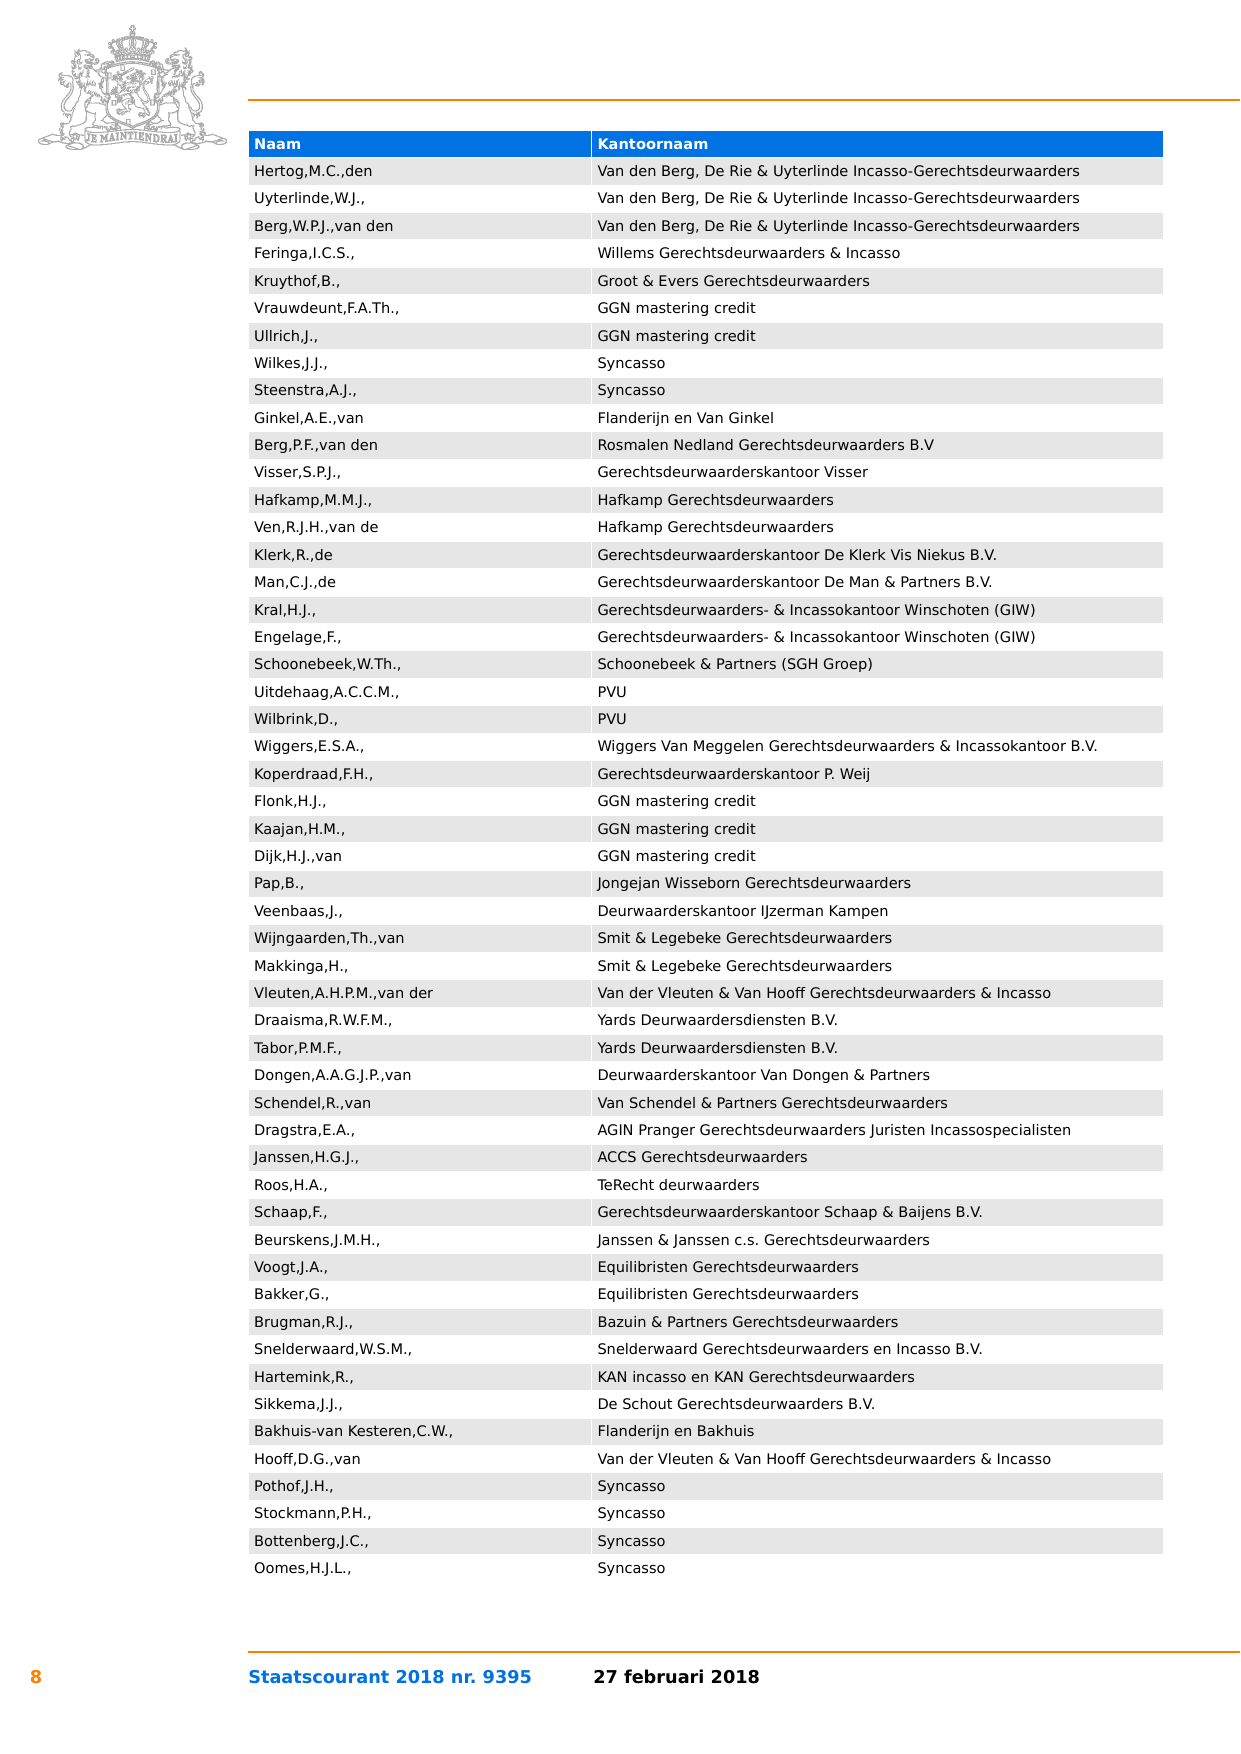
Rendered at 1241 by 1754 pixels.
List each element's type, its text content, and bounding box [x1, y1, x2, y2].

table_cell Van den Berg, De Rie & Uyterlinde Incasso-Gerechtsdeurwaarders [592, 186, 1163, 212]
table_cell Syncasso [592, 350, 1163, 376]
table_cell AGIN Pranger Gerechtsdeurwaarders Juristen Incassospecialisten [592, 1117, 1163, 1143]
table_cell Bottenberg,J.C., [249, 1528, 591, 1554]
table_cell Koperdraad,F.H., [249, 761, 591, 787]
table_cell Kaajan,H.M., [249, 816, 591, 842]
table_header Kantoornaam [592, 131, 1163, 157]
table_cell Gerechtsdeurwaarders- & Incassokantoor Winschoten (GIW) [592, 597, 1163, 623]
table_cell Kruythof,B., [249, 268, 591, 294]
table_cell Schendel,R.,van [249, 1090, 591, 1116]
table_cell GGN mastering credit [592, 295, 1163, 322]
table_cell Gerechtsdeurwaarderskantoor De Klerk Vis Niekus B.V. [592, 542, 1163, 568]
table_cell Willems Gerechtsdeurwaarders & Incasso [592, 241, 1163, 267]
table_cell Syncasso [592, 378, 1163, 404]
table_cell Ven,R.J.H.,van de [249, 515, 591, 541]
table_cell Smit & Legebeke Gerechtsdeurwaarders [592, 953, 1163, 979]
table_cell Wiggers Van Meggelen Gerechtsdeurwaarders & Incassokantoor B.V. [592, 734, 1163, 760]
table_cell Syncasso [592, 1473, 1163, 1500]
table_cell Schoonebeek,W.Th., [249, 651, 591, 678]
table_cell Snelderwaard,W.S.M., [249, 1336, 591, 1363]
table_cell Engelage,F., [249, 624, 591, 650]
table_cell Van der Vleuten & Van Hooff Gerechtsdeurwaarders & Incasso [592, 1446, 1163, 1472]
table_cell Brugman,R.J., [249, 1309, 591, 1335]
table_cell TeRecht deurwaarders [592, 1172, 1163, 1198]
table_cell Van Schendel & Partners Gerechtsdeurwaarders [592, 1090, 1163, 1116]
table_cell Van den Berg, De Rie & Uyterlinde Incasso-Gerechtsdeurwaarders [592, 158, 1163, 185]
table_cell Vrauwdeunt,F.A.Th., [249, 295, 591, 322]
table_cell Dijk,H.J.,van [249, 843, 591, 869]
table_cell Van den Berg, De Rie & Uyterlinde Incasso-Gerechtsdeurwaarders [592, 213, 1163, 239]
table_cell Hafkamp,M.M.J., [249, 487, 591, 513]
table_cell Pothof,J.H., [249, 1473, 591, 1500]
table_cell Janssen & Janssen c.s. Gerechtsdeurwaarders [592, 1227, 1163, 1253]
table_cell Bazuin & Partners Gerechtsdeurwaarders [592, 1309, 1163, 1335]
table_cell GGN mastering credit [592, 843, 1163, 869]
table_cell Flanderijn en Van Ginkel [592, 405, 1163, 431]
table_cell Smit & Legebeke Gerechtsdeurwaarders [592, 925, 1163, 952]
table_cell Voogt,J.A., [249, 1254, 591, 1281]
table_cell Wiggers,E.S.A., [249, 734, 591, 760]
table_cell Kral,H.J., [249, 597, 591, 623]
table_cell Roos,H.A., [249, 1172, 591, 1198]
table_cell Vleuten,A.H.P.M.,van der [249, 980, 591, 1007]
table_cell Flanderijn en Bakhuis [592, 1419, 1163, 1445]
table_cell Equilibristen Gerechtsdeurwaarders [592, 1254, 1163, 1281]
table_cell Wilbrink,D., [249, 706, 591, 733]
table_cell Makkinga,H., [249, 953, 591, 979]
table_header Naam [249, 131, 591, 157]
table_cell GGN mastering credit [592, 816, 1163, 842]
table_cell Pap,B., [249, 871, 591, 897]
table_cell Syncasso [592, 1528, 1163, 1554]
table_cell Tabor,P.M.F., [249, 1035, 591, 1061]
table_cell PVU [592, 706, 1163, 733]
table_cell Berg,P.F.,van den [249, 432, 591, 459]
table_cell Draaisma,R.W.F.M., [249, 1008, 591, 1034]
table_cell Syncasso [592, 1501, 1163, 1527]
table_cell Gerechtsdeurwaarders- & Incassokantoor Winschoten (GIW) [592, 624, 1163, 650]
table_cell ACCS Gerechtsdeurwaarders [592, 1145, 1163, 1171]
table_cell Beurskens,J.M.H., [249, 1227, 591, 1253]
table_cell Gerechtsdeurwaarderskantoor P. Weij [592, 761, 1163, 787]
table_cell Gerechtsdeurwaarderskantoor Schaap & Baijens B.V. [592, 1199, 1163, 1226]
table_cell Snelderwaard Gerechtsdeurwaarders en Incasso B.V. [592, 1336, 1163, 1363]
table_cell Hartemink,R., [249, 1364, 591, 1390]
table_cell Janssen,H.G.J., [249, 1145, 591, 1171]
table_cell Groot & Evers Gerechtsdeurwaarders [592, 268, 1163, 294]
table_cell Van der Vleuten & Van Hooff Gerechtsdeurwaarders & Incasso [592, 980, 1163, 1007]
table_cell Schoonebeek & Partners (SGH Groep) [592, 651, 1163, 678]
table_cell Uyterlinde,W.J., [249, 186, 591, 212]
table_cell Schaap,F., [249, 1199, 591, 1226]
table_cell GGN mastering credit [592, 323, 1163, 349]
table_cell Wijngaarden,Th.,van [249, 925, 591, 952]
table_cell Jongejan Wisseborn Gerechtsdeurwaarders [592, 871, 1163, 897]
table_cell GGN mastering credit [592, 789, 1163, 815]
table_cell Veenbaas,J., [249, 898, 591, 924]
table_cell Sikkema,J.J., [249, 1391, 591, 1417]
table_cell Gerechtsdeurwaarderskantoor De Man & Partners B.V. [592, 569, 1163, 596]
table_cell Stockmann,P.H., [249, 1501, 591, 1527]
table_cell Berg,W.P.J.,van den [249, 213, 591, 239]
table_cell PVU [592, 679, 1163, 705]
table_cell Deurwaarderskantoor IJzerman Kampen [592, 898, 1163, 924]
table_cell Bakhuis-van Kesteren,C.W., [249, 1419, 591, 1445]
table_cell Rosmalen Nedland Gerechtsdeurwaarders B.V [592, 432, 1163, 459]
table_cell Steenstra,A.J., [249, 378, 591, 404]
table_cell Ginkel,A.E.,van [249, 405, 591, 431]
table_cell Equilibristen Gerechtsdeurwaarders [592, 1282, 1163, 1308]
picture [38, 25, 227, 150]
table_cell Visser,S.P.J., [249, 460, 591, 486]
table_cell Dongen,A.A.G.J.P.,van [249, 1063, 591, 1089]
table_cell Oomes,H.J.L., [249, 1556, 591, 1582]
table_cell Ullrich,J., [249, 323, 591, 349]
table_cell Deurwaarderskantoor Van Dongen & Partners [592, 1063, 1163, 1089]
table_cell Hertog,M.C.,den [249, 158, 591, 185]
table_cell Uitdehaag,A.C.C.M., [249, 679, 591, 705]
table_cell Gerechtsdeurwaarderskantoor Visser [592, 460, 1163, 486]
table_cell Klerk,R.,de [249, 542, 591, 568]
table_cell Flonk,H.J., [249, 789, 591, 815]
table_cell Dragstra,E.A., [249, 1117, 591, 1143]
table_cell Yards Deurwaardersdiensten B.V. [592, 1008, 1163, 1034]
table_cell De Schout Gerechtsdeurwaarders B.V. [592, 1391, 1163, 1417]
table_cell Bakker,G., [249, 1282, 591, 1308]
table_cell Feringa,I.C.S., [249, 241, 591, 267]
table_cell Hafkamp Gerechtsdeurwaarders [592, 515, 1163, 541]
table_cell Yards Deurwaardersdiensten B.V. [592, 1035, 1163, 1061]
table_cell Syncasso [592, 1556, 1163, 1582]
table_cell KAN incasso en KAN Gerechtsdeurwaarders [592, 1364, 1163, 1390]
table_cell Hooff,D.G.,van [249, 1446, 591, 1472]
table_cell Hafkamp Gerechtsdeurwaarders [592, 487, 1163, 513]
table_cell Man,C.J.,de [249, 569, 591, 596]
table_cell Wilkes,J.J., [249, 350, 591, 376]
